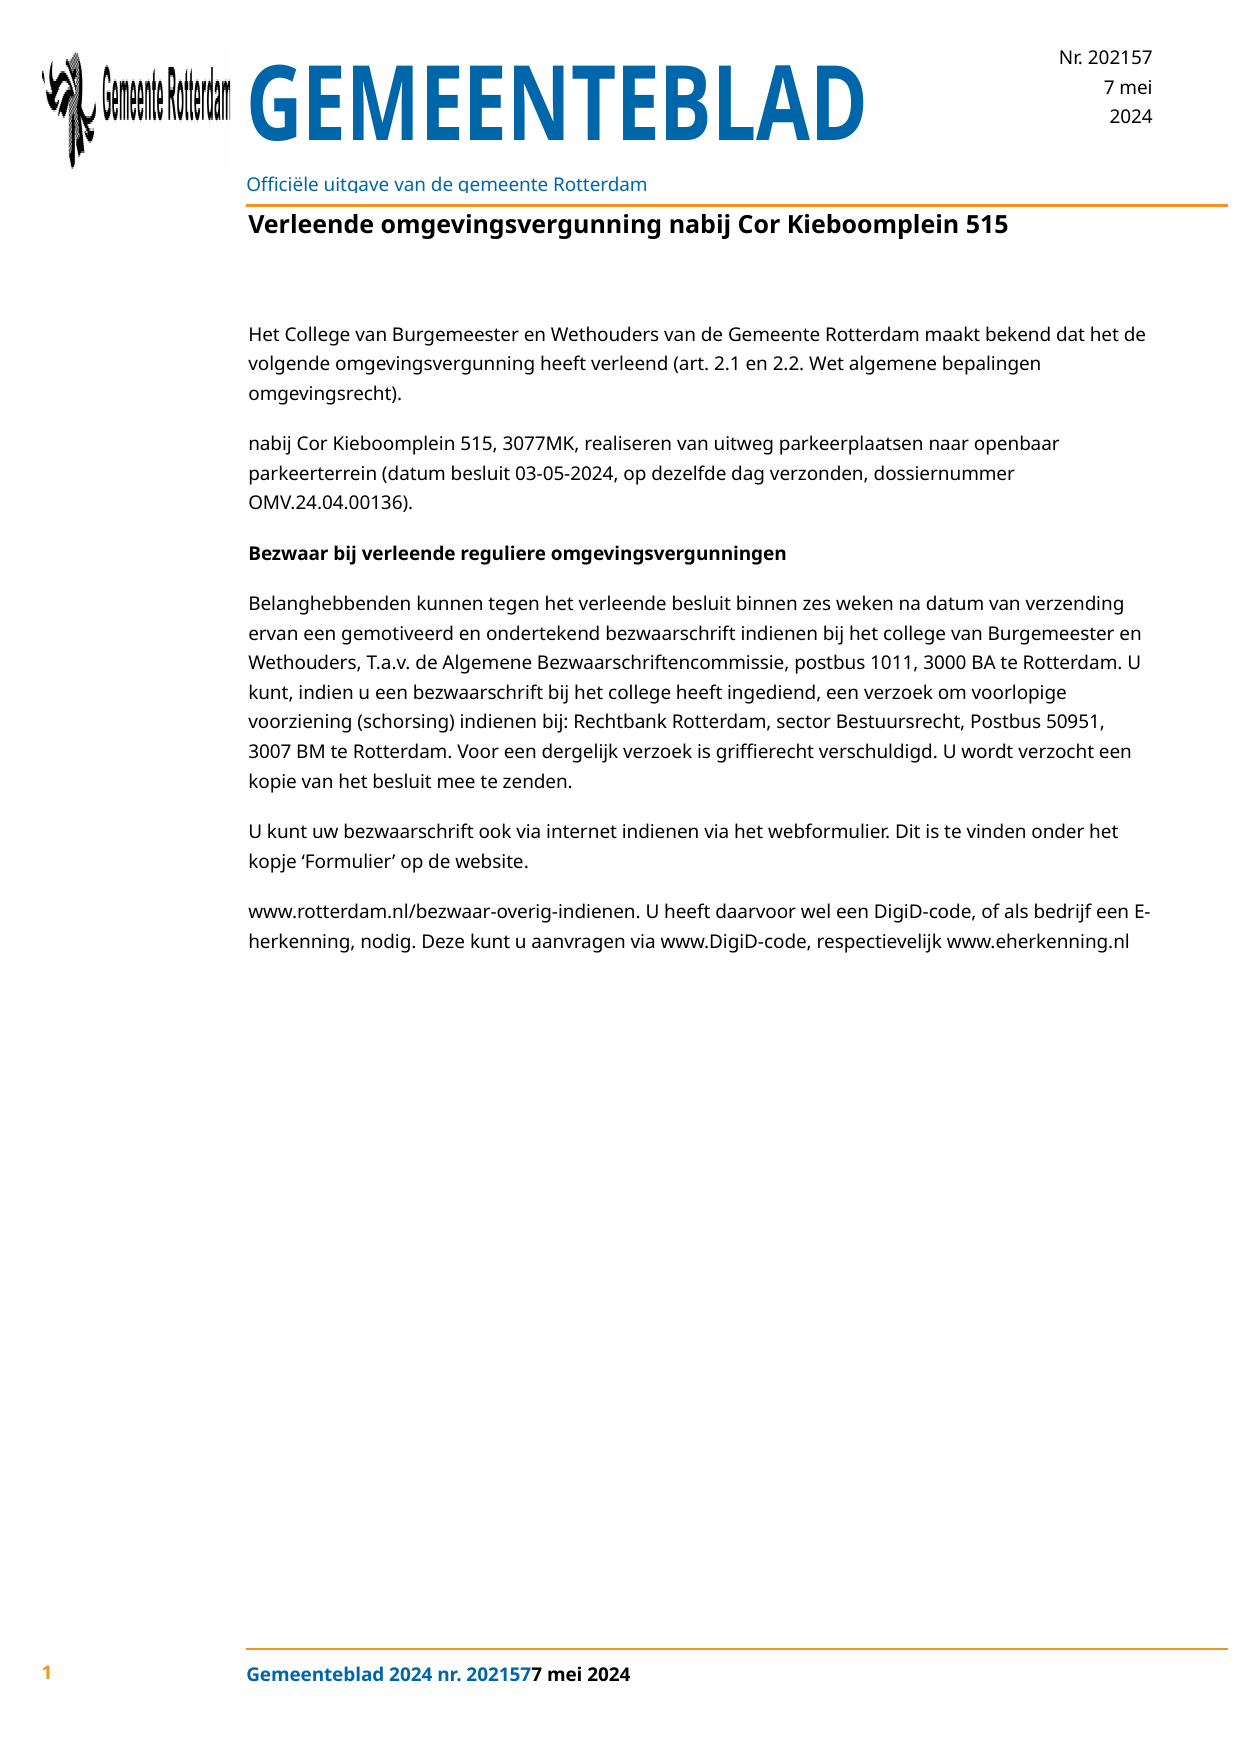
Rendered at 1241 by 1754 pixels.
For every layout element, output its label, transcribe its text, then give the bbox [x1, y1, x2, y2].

text Het College van Burgemeester en Wethouders van de Gemeente Rotterdam maakt bekend dat het de volgende omgevingsvergunning heeft verleend (art. 2.1 en 2.2. Wet algemene bepalingen omgevingsrecht). [248, 321, 1152, 406]
text www.rotterdam.nl/bezwaar-overig-indienen. U heeft daarvoor wel een DigiD-code, of als bedrijf een E-herkenning, nodig. Deze kunt u aanvragen via www.DigiD-code, respectievelijk www.eherkenning.nl [248, 898, 1152, 953]
text Bezwaar bij verleende reguliere omgevingsvergunningen [248, 540, 1152, 566]
text Verleende omgevingsvergunning nabij Cor Kieboomplein 515 [248, 207, 1152, 241]
picture [41, 47, 231, 172]
text Belanghebbenden kunnen tegen het verleende besluit binnen zes weken na datum van verzending ervan een gemotiveerd en ondertekend bezwaarschrift indienen bij het college van Burgemeester en Wethouders, T.a.v. de Algemene Bezwaarschriftencommissie, postbus 1011, 3000 BA te Rotterdam. U kunt, indien u een bezwaarschrift bij het college heeft ingediend, een verzoek om voorlopige voorziening (schorsing) indienen bij: Rechtbank Rotterdam, sector Bestuursrecht, Postbus 50951, 3007 BM te Rotterdam. Voor een dergelijk verzoek is griffierecht verschuldigd. U wordt verzocht een kopie van het besluit mee te zenden. [248, 590, 1152, 793]
text nabij Cor Kieboomplein 515, 3077MK, realiseren van uitweg parkeerplaatsen naar openbaar parkeerterrein (datum besluit 03-05-2024, op dezelfde dag verzonden, dossiernummer OMV.24.04.00136). [248, 430, 1152, 515]
text U kunt uw bezwaarschrift ook via internet indienen via het webformulier. Dit is te vinden onder het kopje ‘Formulier’ op de website. [248, 818, 1152, 873]
